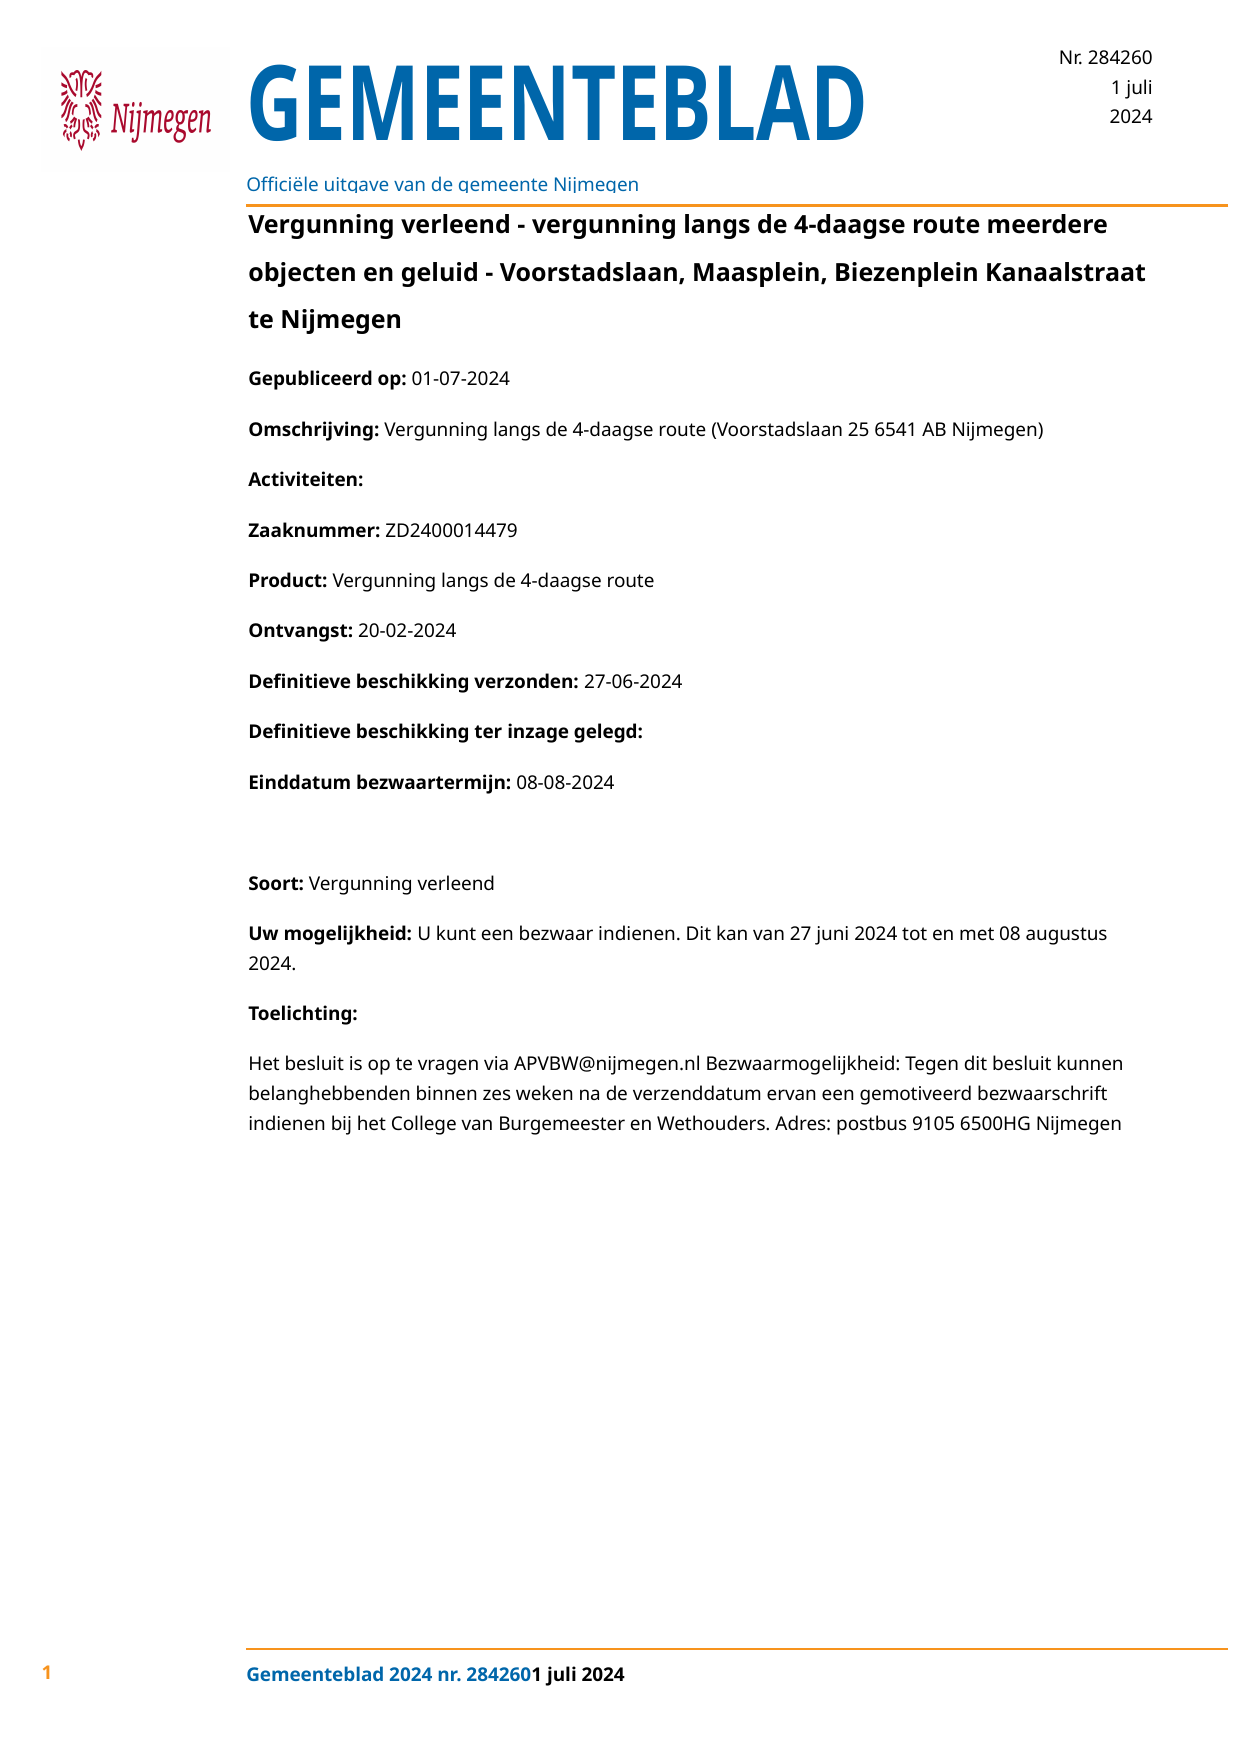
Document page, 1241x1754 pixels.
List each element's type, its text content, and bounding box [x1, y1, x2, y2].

text Soort: Vergunning verleend [248, 870, 1152, 895]
text Het besluit is op te vragen via APVBW@nijmegen.nl Bezwaarmogelijkheid: Tegen dit besluit kunnen belanghebbenden binnen zes weken na de verzenddatum ervan een gemotiveerd bezwaarschrift indienen bij het College van Burgemeester en Wethouders. Adres: postbus 9105 6500HG Nijmegen [248, 1051, 1152, 1135]
text Ontvangst: 20-02-2024 [248, 618, 1152, 643]
text Definitieve beschikking verzonden: 27-06-2024 [248, 668, 1152, 694]
text Toelichting: [248, 1000, 1152, 1026]
text Activiteiten: [248, 466, 1152, 492]
text Uw mogelijkheid: U kunt een bezwaar indienen. Dit kan van 27 juni 2024 tot en met 08 augustus 2024. [248, 920, 1152, 975]
text Definitieve beschikking ter inzage gelegd: [248, 718, 1152, 744]
text Vergunning verleend - vergunning langs de 4-daagse route meerdere objecten en geluid - Voorstadslaan, Maasplein, Biezenplein Kanaalstraat te Nijmegen [248, 207, 1152, 336]
text Einddatum bezwaartermijn: 08-08-2024 [248, 769, 1152, 794]
picture [41, 47, 231, 172]
text Product: Vergunning langs de 4-daagse route [248, 567, 1152, 593]
text Omschrijving: Vergunning langs de 4-daagse route (Voorstadslaan 25 6541 AB Nijmegen) [248, 416, 1152, 442]
text Gepubliceerd op: 01-07-2024 [248, 366, 1152, 391]
text Zaaknummer: ZD2400014479 [248, 517, 1152, 542]
